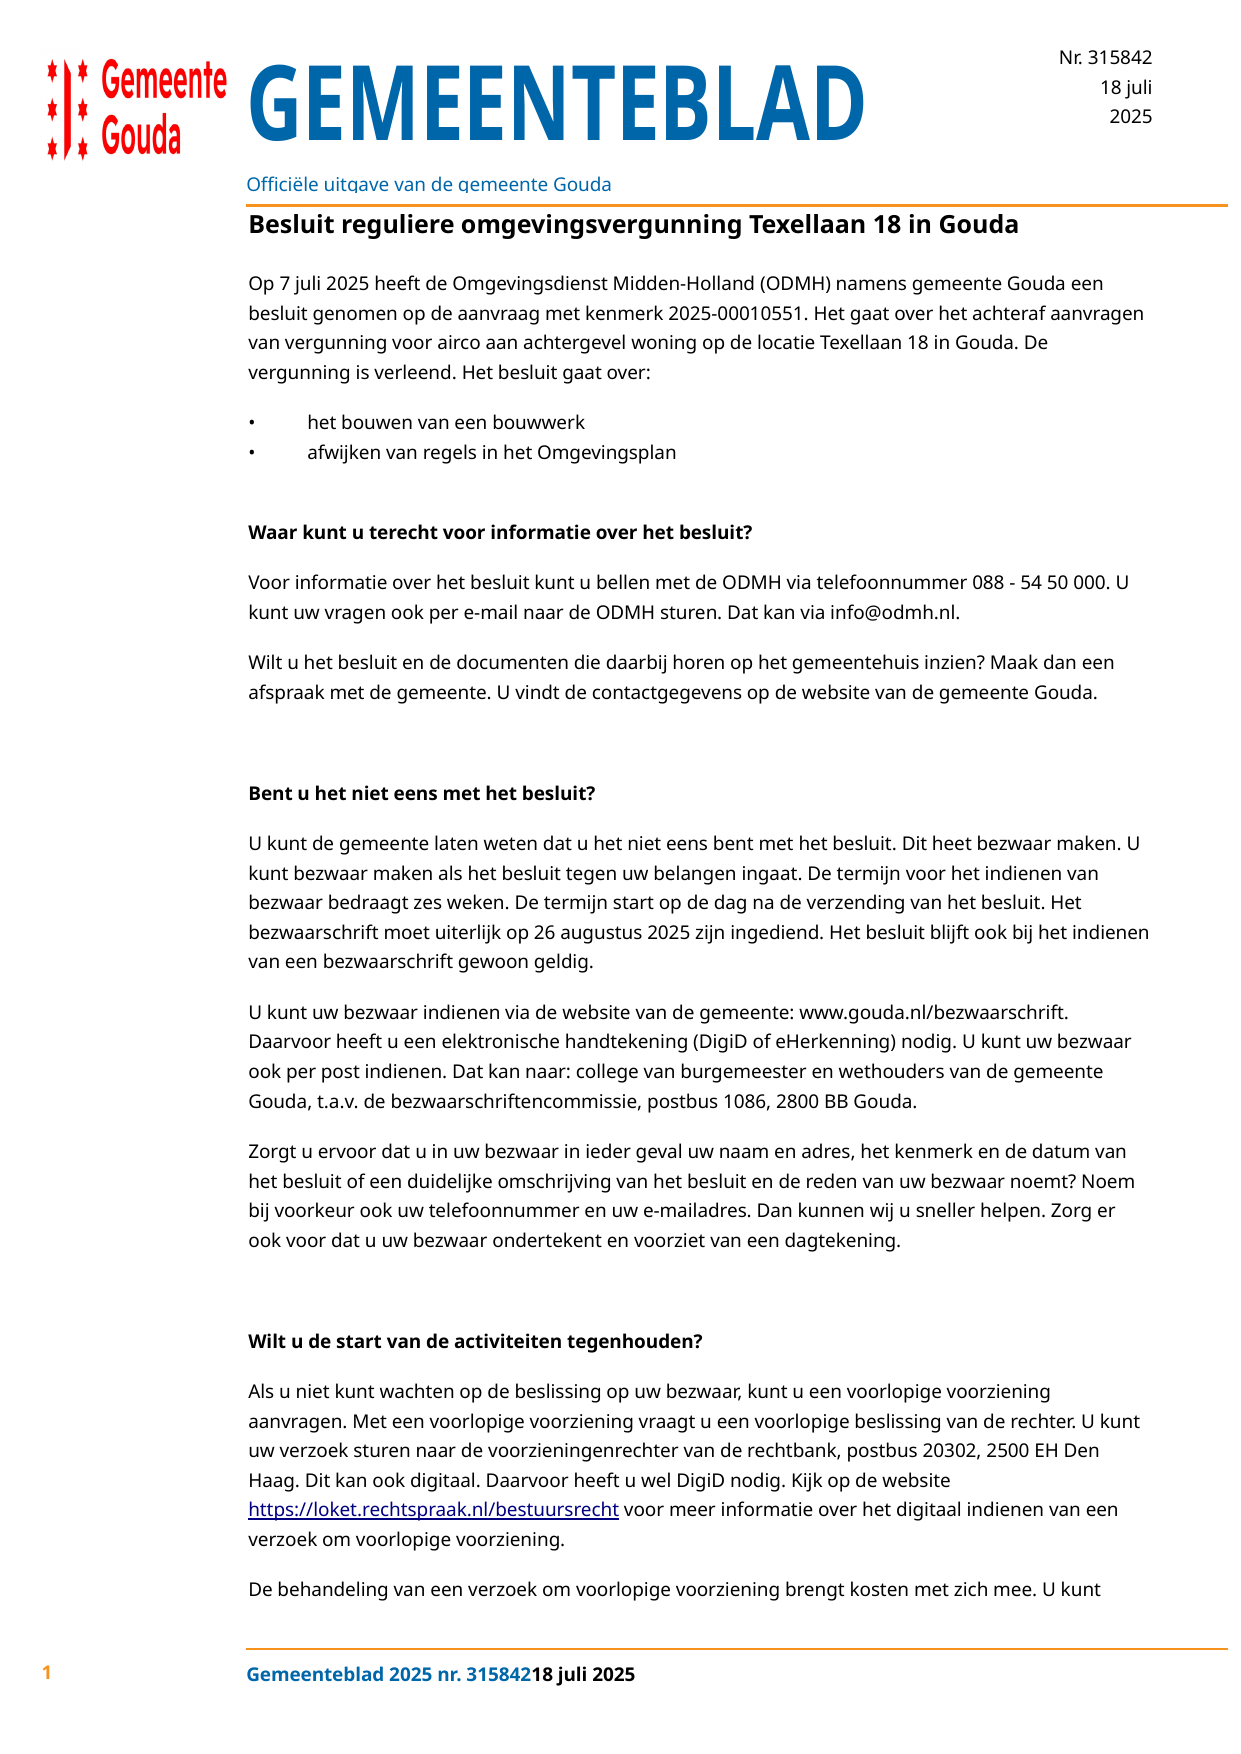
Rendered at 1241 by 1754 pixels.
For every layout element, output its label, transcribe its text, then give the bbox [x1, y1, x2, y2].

text Voor informatie over het besluit kunt u bellen met de ODMH via telefoonnummer 088 - 54 50 000. U kunt uw vragen ook per e-mail naar de ODMH sturen. Dat kan via info@odmh.nl. [248, 569, 1152, 625]
text Wilt u het besluit en de documenten die daarbij horen op het gemeentehuis inzien? Maak dan een afspraak met de gemeente. U vindt de contactgegevens op de website van de gemeente Gouda. [248, 649, 1152, 705]
text Als u niet kunt wachten op de beslissing op uw bezwaar, kunt u een voorlopige voorziening aanvragen. Met een voorlopige voorziening vraagt u een voorlopige beslissing van de rechter. U kunt uw verzoek sturen naar de voorzieningenrechter van de rechtbank, postbus 20302, 2500 EH Den Haag. Dit kan ook digitaal. Daarvoor heeft u wel DigiD nodig. Kijk op de website https://loket.rechtspraak.nl/bestuursrecht voor meer informatie over het digitaal indienen van een verzoek om voorlopige voorziening. [248, 1378, 1152, 1552]
text U kunt uw bezwaar indienen via de website van de gemeente: www.gouda.nl/bezwaarschrift. Daarvoor heeft u een elektronische handtekening (DigiD of eHerkenning) nodig. U kunt uw bezwaar ook per post indienen. Dat kan naar: college van burgemeester en wethouders van de gemeente Gouda, t.a.v. de bezwaarschriftencommissie, postbus 1086, 2800 BB Gouda. [248, 999, 1152, 1113]
picture [41, 47, 231, 172]
text Besluit reguliere omgevingsvergunning Texellaan 18 in Gouda [248, 207, 1152, 241]
text De behandeling van een verzoek om voorlopige voorziening brengt kosten met zich mee. U kunt [248, 1577, 1152, 1602]
text Bent u het niet eens met het besluit? [248, 780, 1152, 806]
list afwijken van regels in het Omgevingsplan [248, 439, 1152, 465]
text Waar kunt u terecht voor informatie over het besluit? [248, 519, 1152, 545]
list het bouwen van een bouwwerk [248, 409, 1152, 435]
text Zorgt u ervoor dat u in uw bezwaar in ieder geval uw naam en adres, het kenmerk en de datum van het besluit of een duidelijke omschrijving van het besluit en de reden van uw bezwaar noemt? Noem bij voorkeur ook uw telefoonnummer en uw e-mailadres. Dan kunnen wij u sneller helpen. Zorg er ook voor dat u uw bezwaar ondertekent en voorziet van een dagtekening. [248, 1138, 1152, 1253]
text Wilt u de start van de activiteiten tegenhouden? [248, 1328, 1152, 1353]
text U kunt de gemeente laten weten dat u het niet eens bent met het besluit. Dit heet bezwaar maken. U kunt bezwaar maken als het besluit tegen uw belangen ingaat. De termijn voor het indienen van bezwaar bedraagt zes weken. De termijn start op de dag na de verzending van het besluit. Het bezwaarschrift moet uiterlijk op 26 augustus 2025 zijn ingediend. Het besluit blijft ook bij het indienen van een bezwaarschrift gewoon geldig. [248, 830, 1152, 974]
text Op 7 juli 2025 heeft de Omgevingsdienst Midden-Holland (ODMH) namens gemeente Gouda een besluit genomen op de aanvraag met kenmerk 2025-00010551. Het gaat over het achteraf aanvragen van vergunning voor airco aan achtergevel woning op de locatie Texellaan 18 in Gouda. De vergunning is verleend. Het besluit gaat over: [248, 270, 1152, 385]
